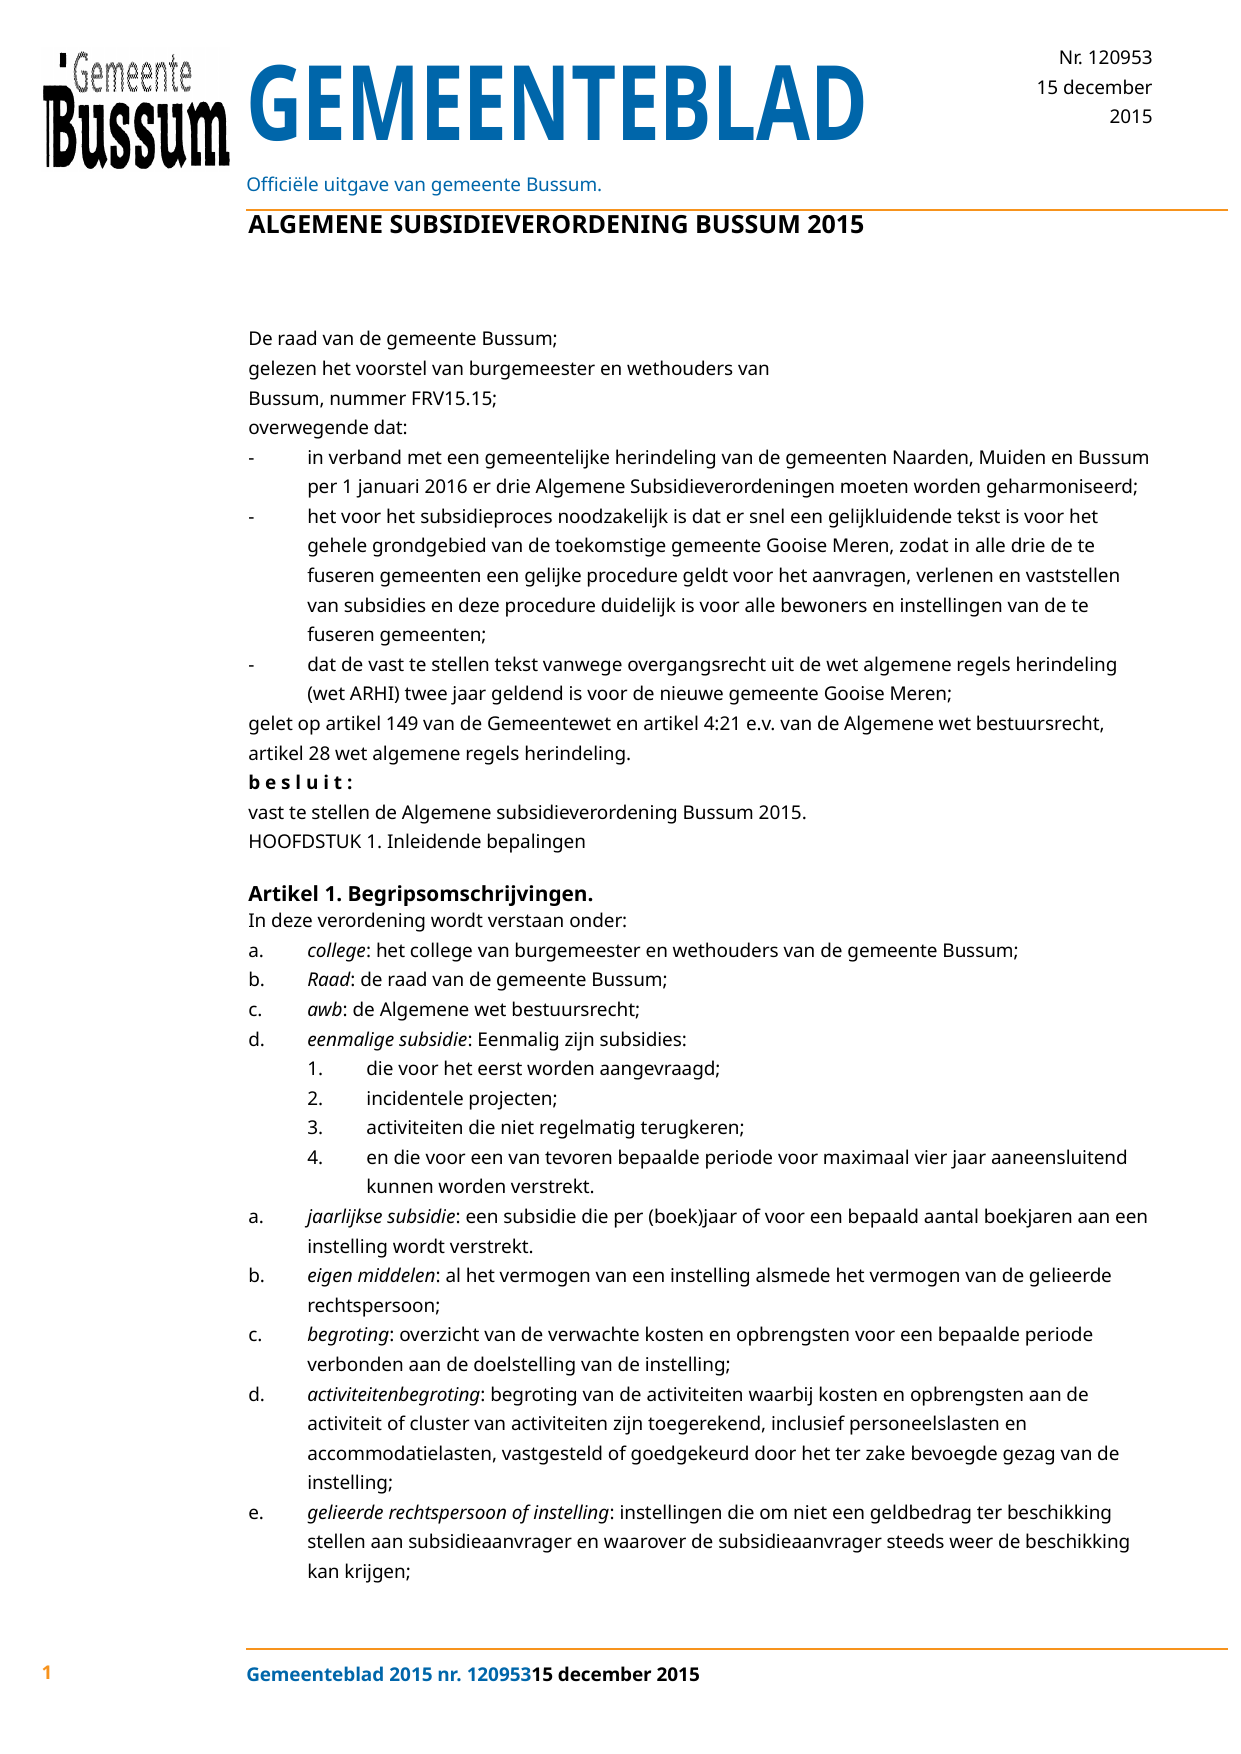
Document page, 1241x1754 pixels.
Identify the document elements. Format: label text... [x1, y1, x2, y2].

text In deze verordening wordt verstaan onder: [248, 907, 1152, 933]
list jaarlijkse subsidie: een subsidie die per (boek)jaar of voor een bepaald aantal boekjaren aan een instelling wordt verstrekt. [248, 1203, 1152, 1258]
list incidentele projecten; [307, 1085, 1152, 1111]
picture [41, 47, 231, 172]
list Raad: de raad van de gemeente Bussum; [248, 967, 1152, 992]
list eenmalige subsidie: Eenmalig zijn subsidies: [248, 1026, 1152, 1051]
text Bussum, nummer FRV15.15; [248, 385, 1152, 411]
text overwegende dat: [248, 414, 1152, 440]
list awb: de Algemene wet bestuursrecht; [248, 996, 1152, 1022]
text De raad van de gemeente Bussum; [248, 326, 1152, 351]
list activiteiten die niet regelmatig terugkeren; [307, 1114, 1152, 1140]
text HOOFDSTUK 1. Inleidende bepalingen [248, 828, 1152, 854]
text b e s l u i t : [248, 769, 1152, 795]
list dat de vast te stellen tekst vanwege overgangsrecht uit de wet algemene regels herindeling (wet ARHI) twee jaar geldend is voor de nieuwe gemeente Gooise Meren; [248, 651, 1152, 706]
text ALGEMENE SUBSIDIEVERORDENING BUSSUM 2015 [248, 211, 1152, 241]
list het voor het subsidieproces noodzakelijk is dat er snel een gelijkluidende tekst is voor het gehele grondgebied van de toekomstige gemeente Gooise Meren, zodat in alle drie de te fuseren gemeenten een gelijke procedure geldt voor het aanvragen, verlenen en vaststellen van subsidies en deze procedure duidelijk is voor alle bewoners en instellingen van de te fuseren gemeenten; [248, 503, 1152, 647]
list activiteitenbegroting: begroting van de activiteiten waarbij kosten en opbrengsten aan de activiteit of cluster van activiteiten zijn toegerekend, inclusief personeelslasten en accommodatielasten, vastgesteld of goedgekeurd door het ter zake bevoegde gezag van de instelling; [248, 1381, 1152, 1495]
list gelieerde rechtspersoon of instelling: instellingen die om niet een geldbedrag ter beschikking stellen aan subsidieaanvrager en waarover de subsidieaanvrager steeds weer de beschikking kan krijgen; [248, 1499, 1152, 1584]
list die voor het eerst worden aangevraagd; [307, 1055, 1152, 1081]
text gelezen het voorstel van burgemeester en wethouders van [248, 355, 1152, 381]
text Artikel 1. Begripsomschrijvingen. [248, 879, 1152, 907]
text vast te stellen de Algemene subsidieverordening Bussum 2015. [248, 799, 1152, 825]
list in verband met een gemeentelijke herindeling van de gemeenten Naarden, Muiden en Bussum per 1 januari 2016 er drie Algemene Subsidieverordeningen moeten worden geharmoniseerd; [248, 444, 1152, 499]
text gelet op artikel 149 van de Gemeentewet en artikel 4:21 e.v. van de Algemene wet bestuursrecht, artikel 28 wet algemene regels herindeling. [248, 710, 1152, 766]
list college: het college van burgemeester en wethouders van de gemeente Bussum; [248, 937, 1152, 963]
list en die voor een van tevoren bepaalde periode voor maximaal vier jaar aaneensluitend kunnen worden verstrekt. [307, 1144, 1152, 1199]
list eigen middelen: al het vermogen van een instelling alsmede het vermogen van de gelieerde rechtspersoon; [248, 1262, 1152, 1318]
list begroting: overzicht van de verwachte kosten en opbrengsten voor een bepaalde periode verbonden aan de doelstelling van de instelling; [248, 1322, 1152, 1377]
